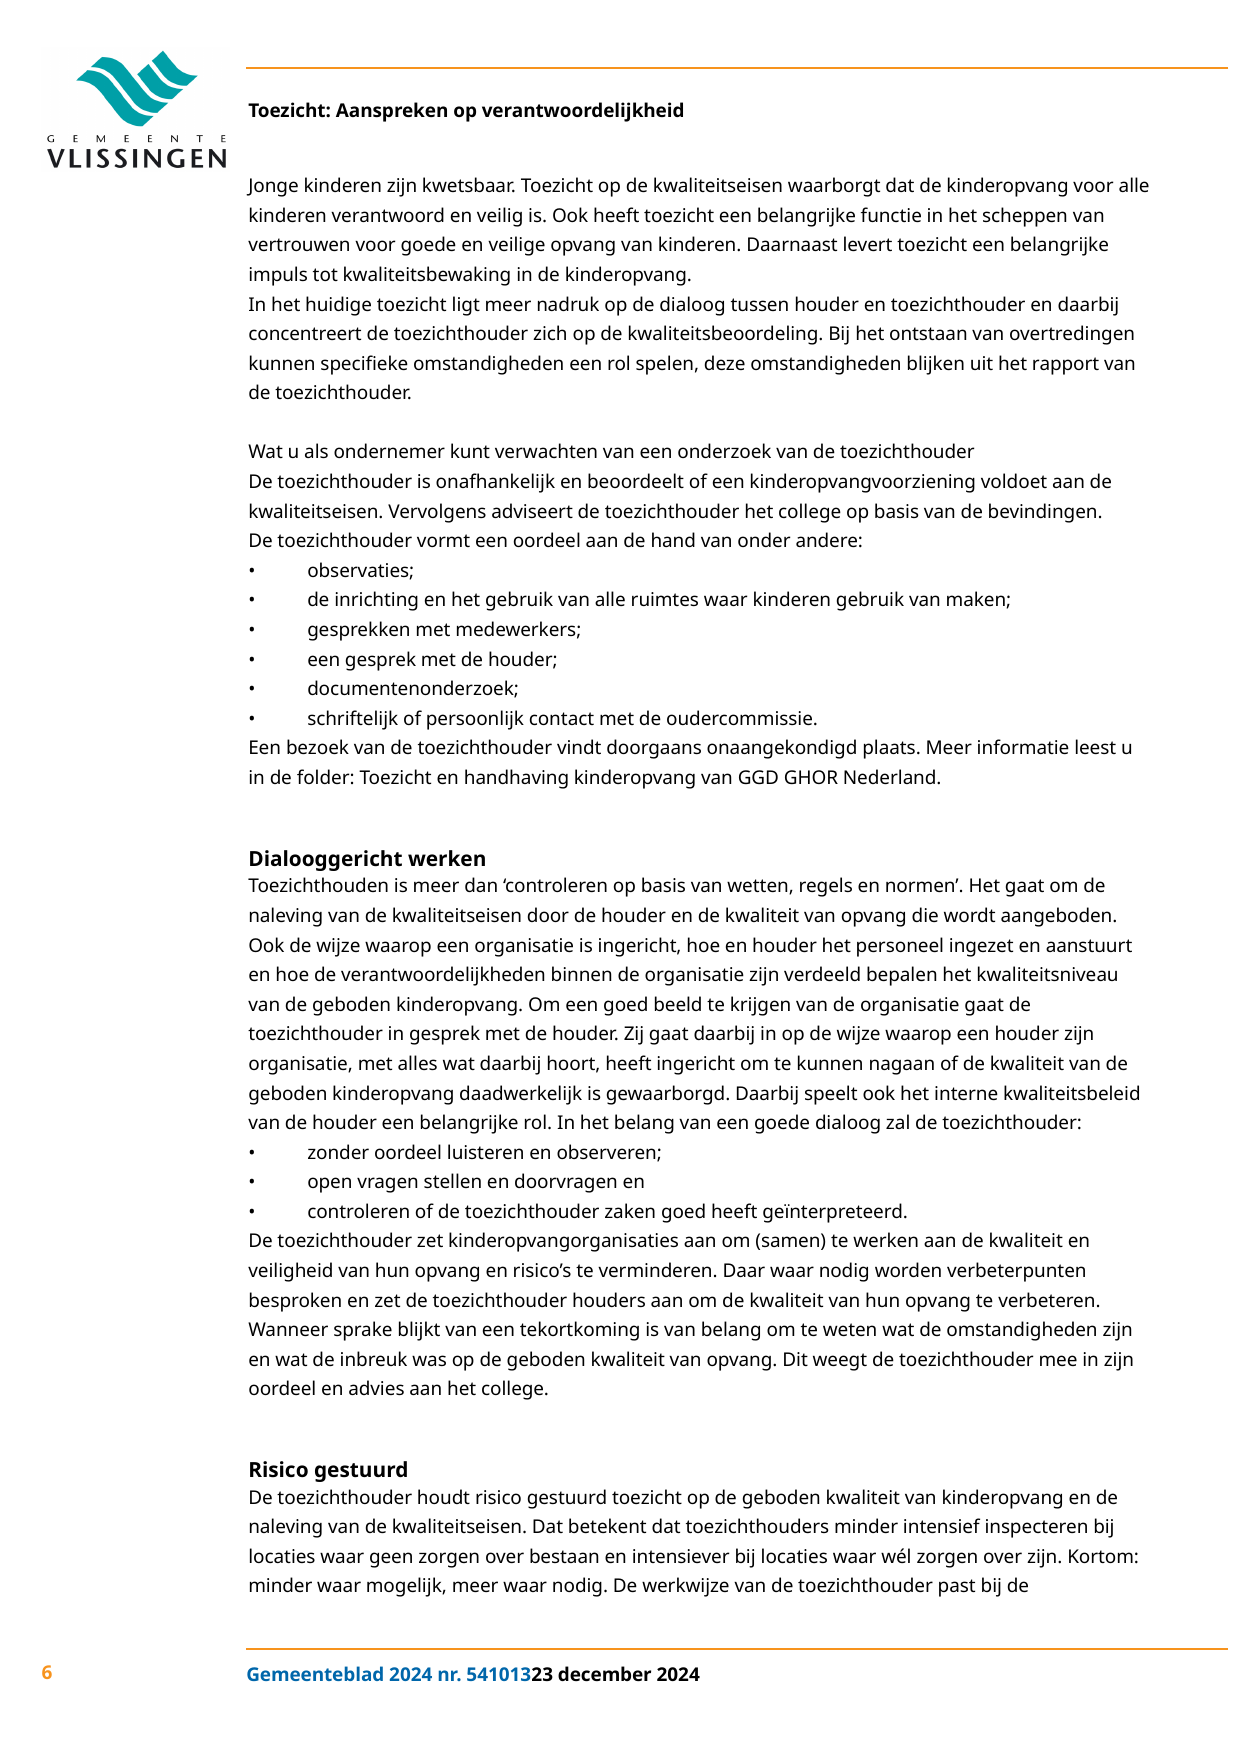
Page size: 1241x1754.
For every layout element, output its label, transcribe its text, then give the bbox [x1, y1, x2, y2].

list zonder oordeel luisteren en observeren; [248, 1139, 1152, 1164]
list gesprekken met medewerkers; [248, 616, 1152, 642]
text Jonge kinderen zijn kwetsbaar. Toezicht op de kwaliteitseisen waarborgt dat de kinderopvang voor alle kinderen verantwoord en veilig is. Ook heeft toezicht een belangrijke functie in het scheppen van vertrouwen voor goede en veilige opvang van kinderen. Daarnaast levert toezicht een belangrijke impuls tot kwaliteitsbewaking in de kinderopvang. [248, 172, 1152, 287]
text Toezichthouden is meer dan ‘controleren op basis van wetten, regels en normen’. Het gaat om de naleving van de kwaliteitseisen door de houder en de kwaliteit van opvang die wordt aangeboden. Ook de wijze waarop een organisatie is ingericht, hoe en houder het personeel ingezet en aanstuurt en hoe de verantwoordelijkheden binnen de organisatie zijn verdeeld bepalen het kwaliteitsniveau van de geboden kinderopvang. Om een goed beeld te krijgen van de organisatie gaat de toezichthouder in gesprek met de houder. Zij gaat daarbij in op de wijze waarop een houder zijn organisatie, met alles wat daarbij hoort, heeft ingericht om te kunnen nagaan of de kwaliteit van de geboden kinderopvang daadwerkelijk is gewaarborgd. Daarbij speelt ook het interne kwaliteitsbeleid van de houder een belangrijke rol. In het belang van een goede dialoog zal de toezichthouder: [248, 873, 1152, 1135]
text De toezichthouder is onafhankelijk en beoordeelt of een kinderopvangvoorziening voldoet aan de kwaliteitseisen. Vervolgens adviseert de toezichthouder het college op basis van de bevindingen. [248, 468, 1152, 524]
text Toezicht: Aanspreken op verantwoordelijkheid [248, 95, 1152, 123]
text Een bezoek van de toezichthouder vindt doorgaans onaangekondigd plaats. Meer informatie leest u in de folder: Toezicht en handhaving kinderopvang van GGD GHOR Nederland. [248, 734, 1152, 790]
list een gesprek met de houder; [248, 646, 1152, 672]
list controleren of de toezichthouder zaken goed heeft geïnterpreteerd. [248, 1198, 1152, 1224]
picture [41, 47, 231, 172]
text De toezichthouder zet kinderopvangorganisaties aan om (samen) te werken aan de kwaliteit en veiligheid van hun opvang en risico’s te verminderen. Daar waar nodig worden verbeterpunten besproken en zet de toezichthouder houders aan om de kwaliteit van hun opvang te verbeteren. Wanneer sprake blijkt van een tekortkoming is van belang om te weten wat de omstandigheden zijn en wat de inbreuk was op de geboden kwaliteit van opvang. Dit weegt de toezichthouder mee in zijn oordeel en advies aan het college. [248, 1228, 1152, 1401]
list open vragen stellen en doorvragen en [248, 1168, 1152, 1194]
text In het huidige toezicht ligt meer nadruk op de dialoog tussen houder en toezichthouder en daarbij concentreert de toezichthouder zich op de kwaliteitsbeoordeling. Bij het ontstaan van overtredingen kunnen specifieke omstandigheden een rol spelen, deze omstandigheden blijken uit het rapport van de toezichthouder. [248, 291, 1152, 405]
text De toezichthouder houdt risico gestuurd toezicht op de geboden kwaliteit van kinderopvang en de naleving van de kwaliteitseisen. Dat betekent dat toezichthouders minder intensief inspecteren bij locaties waar geen zorgen over bestaan en intensiever bij locaties waar wél zorgen over zijn. Kortom: minder waar mogelijk, meer waar nodig. De werkwijze van de toezichthouder past bij de [248, 1484, 1152, 1598]
text Risico gestuurd [248, 1456, 1152, 1484]
list schriftelijk of persoonlijk contact met de oudercommissie. [248, 705, 1152, 731]
text Wat u als ondernemer kunt verwachten van een onderzoek van de toezichthouder [248, 439, 1152, 464]
list de inrichting en het gebruik van alle ruimtes waar kinderen gebruik van maken; [248, 587, 1152, 612]
list documentenonderzoek; [248, 675, 1152, 701]
text De toezichthouder vormt een oordeel aan de hand van onder andere: [248, 527, 1152, 553]
list observaties; [248, 557, 1152, 583]
text Dialooggericht werken [248, 844, 1152, 873]
